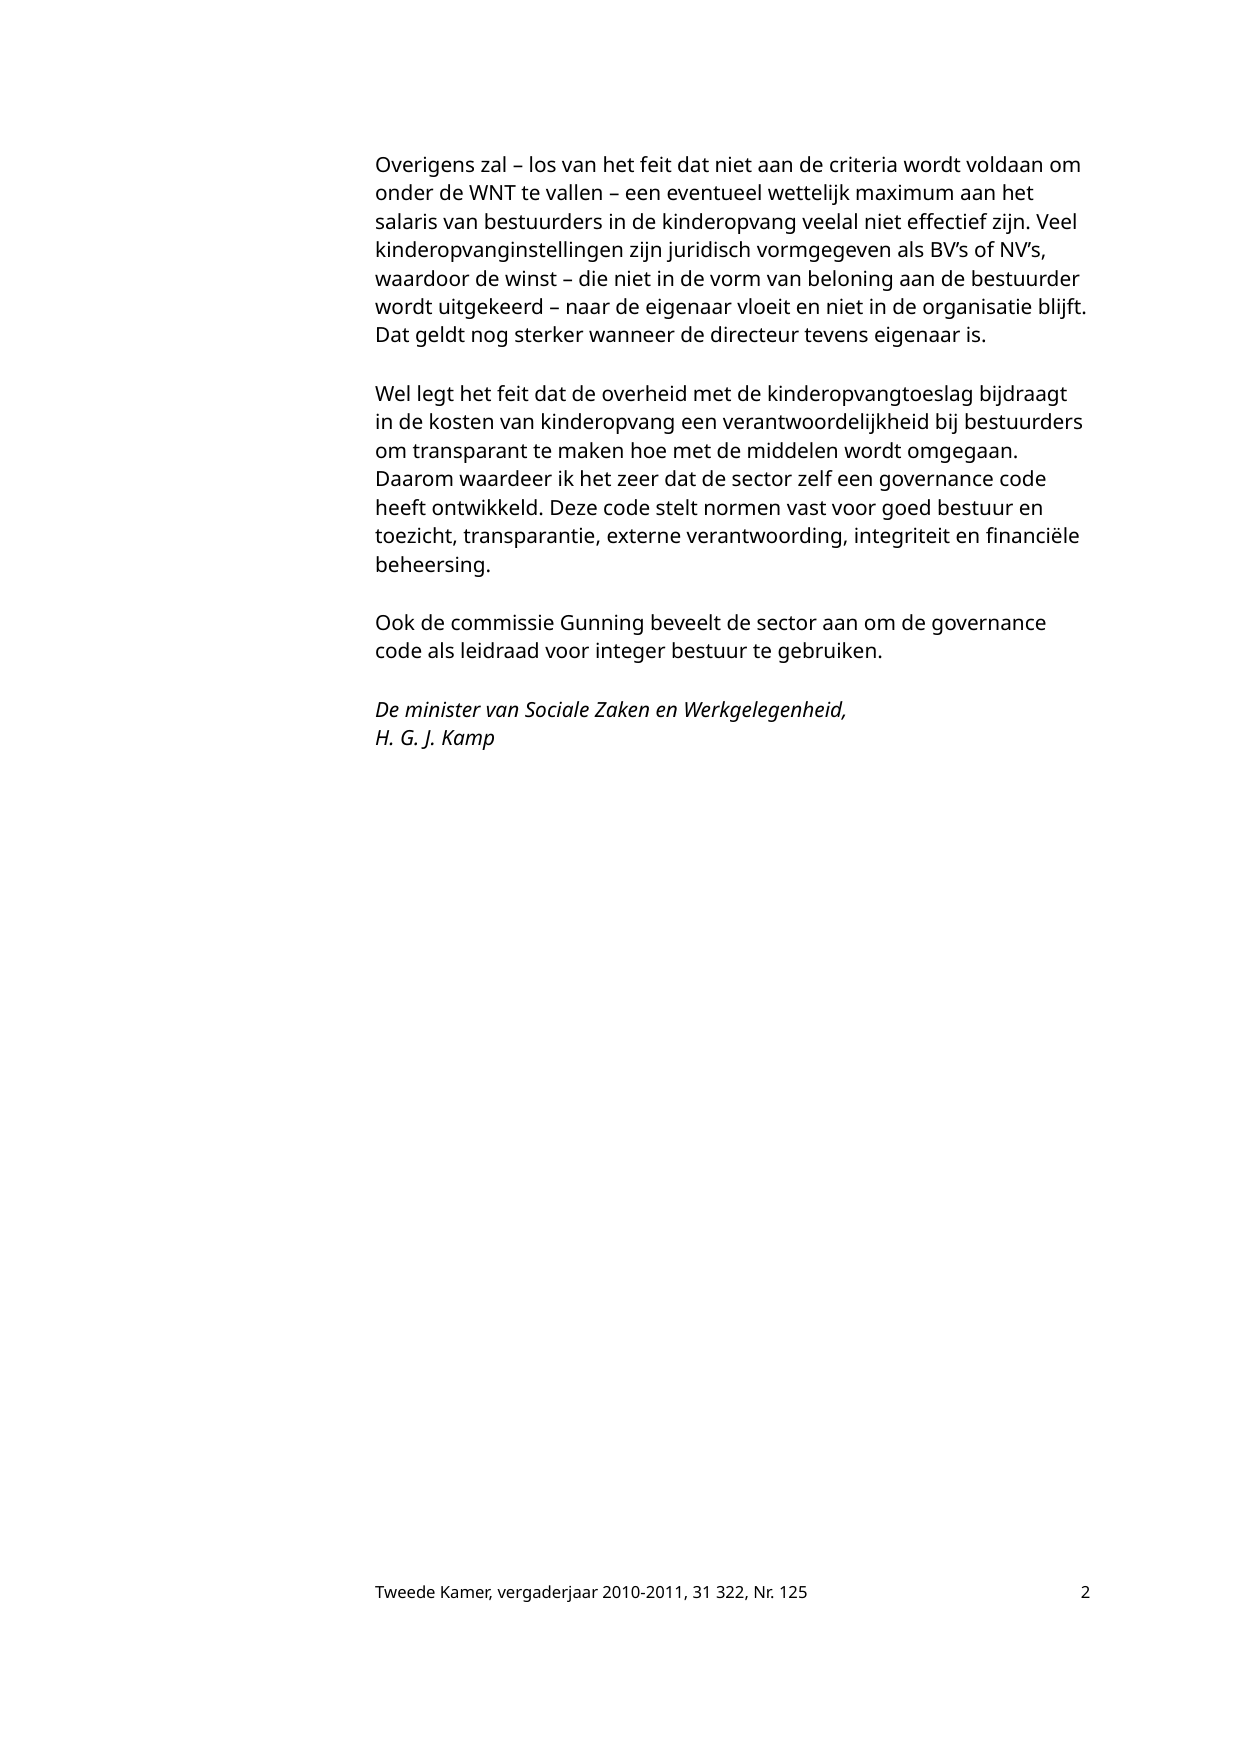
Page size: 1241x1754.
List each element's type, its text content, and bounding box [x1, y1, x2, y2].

text De minister van Sociale Zaken en Werkgelegenheid, [375, 695, 1090, 723]
text Ook de commissie Gunning beveelt de sector aan om de governance code als leidraad voor integer bestuur te gebruiken. [375, 608, 1090, 665]
text Wel legt het feit dat de overheid met de kinderopvangtoeslag bijdraagt in de kosten van kinderopvang een verantwoordelijkheid bij bestuurders om transparant te maken hoe met de middelen wordt omgegaan. Daarom waardeer ik het zeer dat de sector zelf een governance code heeft ontwikkeld. Deze code stelt normen vast voor goed bestuur en toezicht, transparantie, externe verantwoording, integriteit en financiële beheersing. [375, 379, 1090, 578]
text Overigens zal – los van het feit dat niet aan de criteria wordt voldaan om onder de WNT te vallen – een eventueel wettelijk maximum aan het salaris van bestuurders in de kinderopvang veelal niet effectief zijn. Veel kinderopvanginstellingen zijn juridisch vormgegeven als BV’s of NV’s, waardoor de winst – die niet in de vorm van beloning aan de bestuurder wordt uitgekeerd – naar de eigenaar vloeit en niet in de organisatie blijft. Dat geldt nog sterker wanneer de directeur tevens eigenaar is. [375, 150, 1090, 349]
text H. G. J. Kamp [375, 723, 1090, 752]
